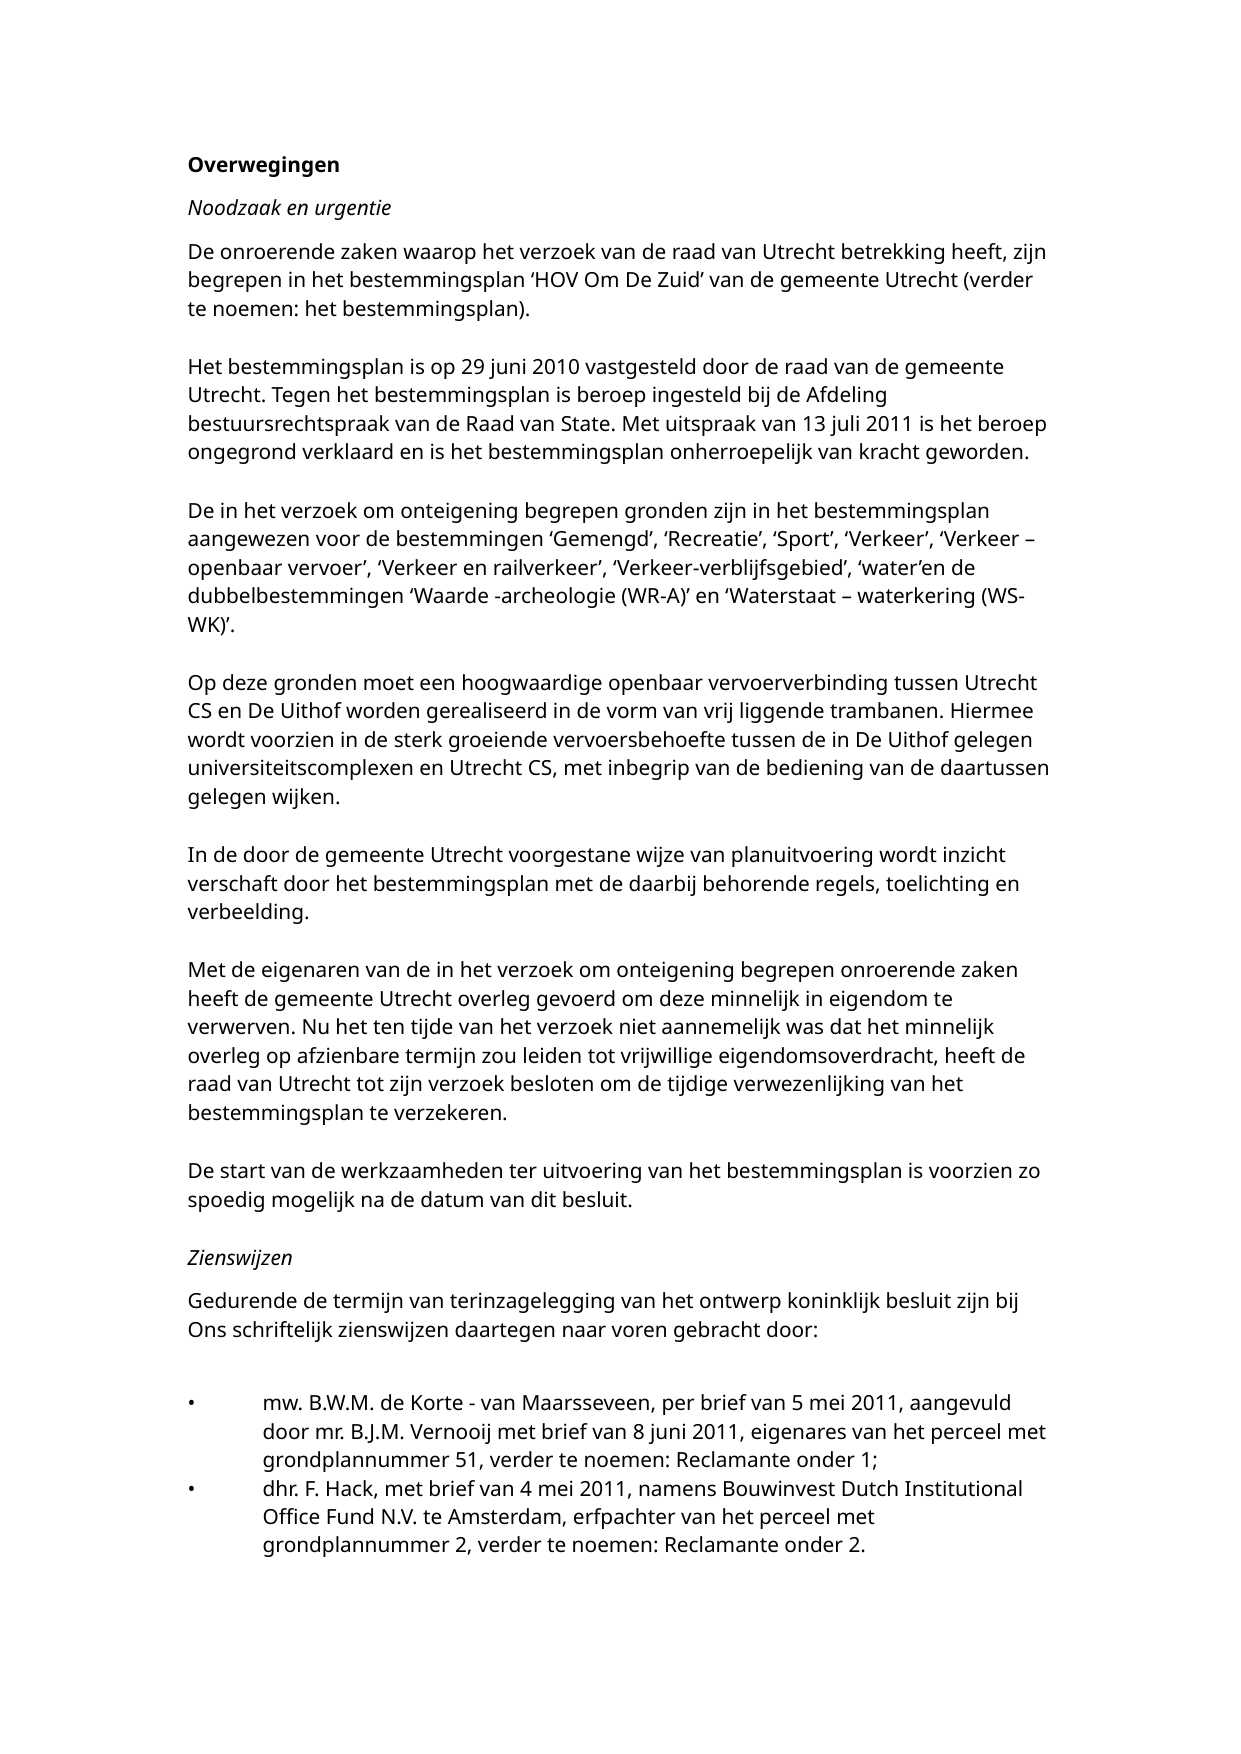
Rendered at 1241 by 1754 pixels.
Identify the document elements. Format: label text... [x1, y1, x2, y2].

text Het bestemmingsplan is op 29 juni 2010 vastgesteld door de raad van de gemeente Utrecht. Tegen het bestemmingsplan is beroep ingesteld bij de Afdeling bestuursrechtspraak van de Raad van State. Met uitspraak van 13 juli 2011 is het beroep ongegrond verklaard en is het bestemmingsplan onherroepelijk van kracht geworden. [187, 352, 1053, 466]
text Met de eigenaren van de in het verzoek om onteigening begrepen onroerende zaken heeft de gemeente Utrecht overleg gevoerd om deze minnelijk in eigendom te verwerven. Nu het ten tijde van het verzoek niet aannemelijk was dat het minnelijk overleg op afzienbare termijn zou leiden tot vrijwillige eigendomsoverdracht, heeft de raad van Utrecht tot zijn verzoek besloten om de tijdige verwezenlijking van het bestemmingsplan te verzekeren. [187, 956, 1053, 1126]
list dhr. F. Hack, met brief van 4 mei 2011, namens Bouwinvest Dutch Institutional Office Fund N.V. te Amsterdam, erfpachter van het perceel met grondplannummer 2, verder te noemen: Reclamante onder 2. [187, 1474, 1053, 1559]
list mw. B.W.M. de Korte - van Maarsseveen, per brief van 5 mei 2011, aangevuld door mr. B.J.M. Vernooij met brief van 8 juni 2011, eigenares van het perceel met grondplannummer 51, verder te noemen: Reclamante onder 1; [187, 1388, 1053, 1474]
text De in het verzoek om onteigening begrepen gronden zijn in het bestemmingsplan aangewezen voor de bestemmingen ‘Gemengd’, ‘Recreatie’, ‘Sport’, ‘Verkeer’, ‘Verkeer – openbaar vervoer’, ‘Verkeer en railverkeer’, ‘Verkeer-verblijfsgebied’, ‘water’en de dubbelbestemmingen ‘Waarde -archeologie (WR-A)’ en ‘Waterstaat – waterkering (WS-WK)’. [187, 496, 1053, 638]
text Gedurende de termijn van terinzagelegging van het ontwerp koninklijk besluit zijn bij Ons schriftelijk zienswijzen daartegen naar voren gebracht door: [187, 1287, 1053, 1343]
text In de door de gemeente Utrecht voorgestane wijze van planuitvoering wordt inzicht verschaft door het bestemmingsplan met de daarbij behorende regels, toelichting en verbeelding. [187, 840, 1053, 926]
text Zienswijzen [187, 1243, 1053, 1272]
text Overwegingen [187, 150, 1053, 178]
text De onroerende zaken waarop het verzoek van de raad van Utrecht betrekking heeft, zijn begrepen in het bestemmingsplan ‘HOV Om De Zuid’ van de gemeente Utrecht (verder te noemen: het bestemmingsplan). [187, 237, 1053, 322]
text Op deze gronden moet een hoogwaardige openbaar vervoerverbinding tussen Utrecht CS en De Uithof worden gerealiseerd in de vorm van vrij liggende trambanen. Hiermee wordt voorzien in de sterk groeiende vervoersbehoefte tussen de in De Uithof gelegen universiteitscomplexen en Utrecht CS, met inbegrip van de bediening van de daartussen gelegen wijken. [187, 668, 1053, 810]
text De start van de werkzaamheden ter uitvoering van het bestemmingsplan is voorzien zo spoedig mogelijk na de datum van dit besluit. [187, 1156, 1053, 1213]
text Noodzaak en urgentie [187, 193, 1053, 222]
